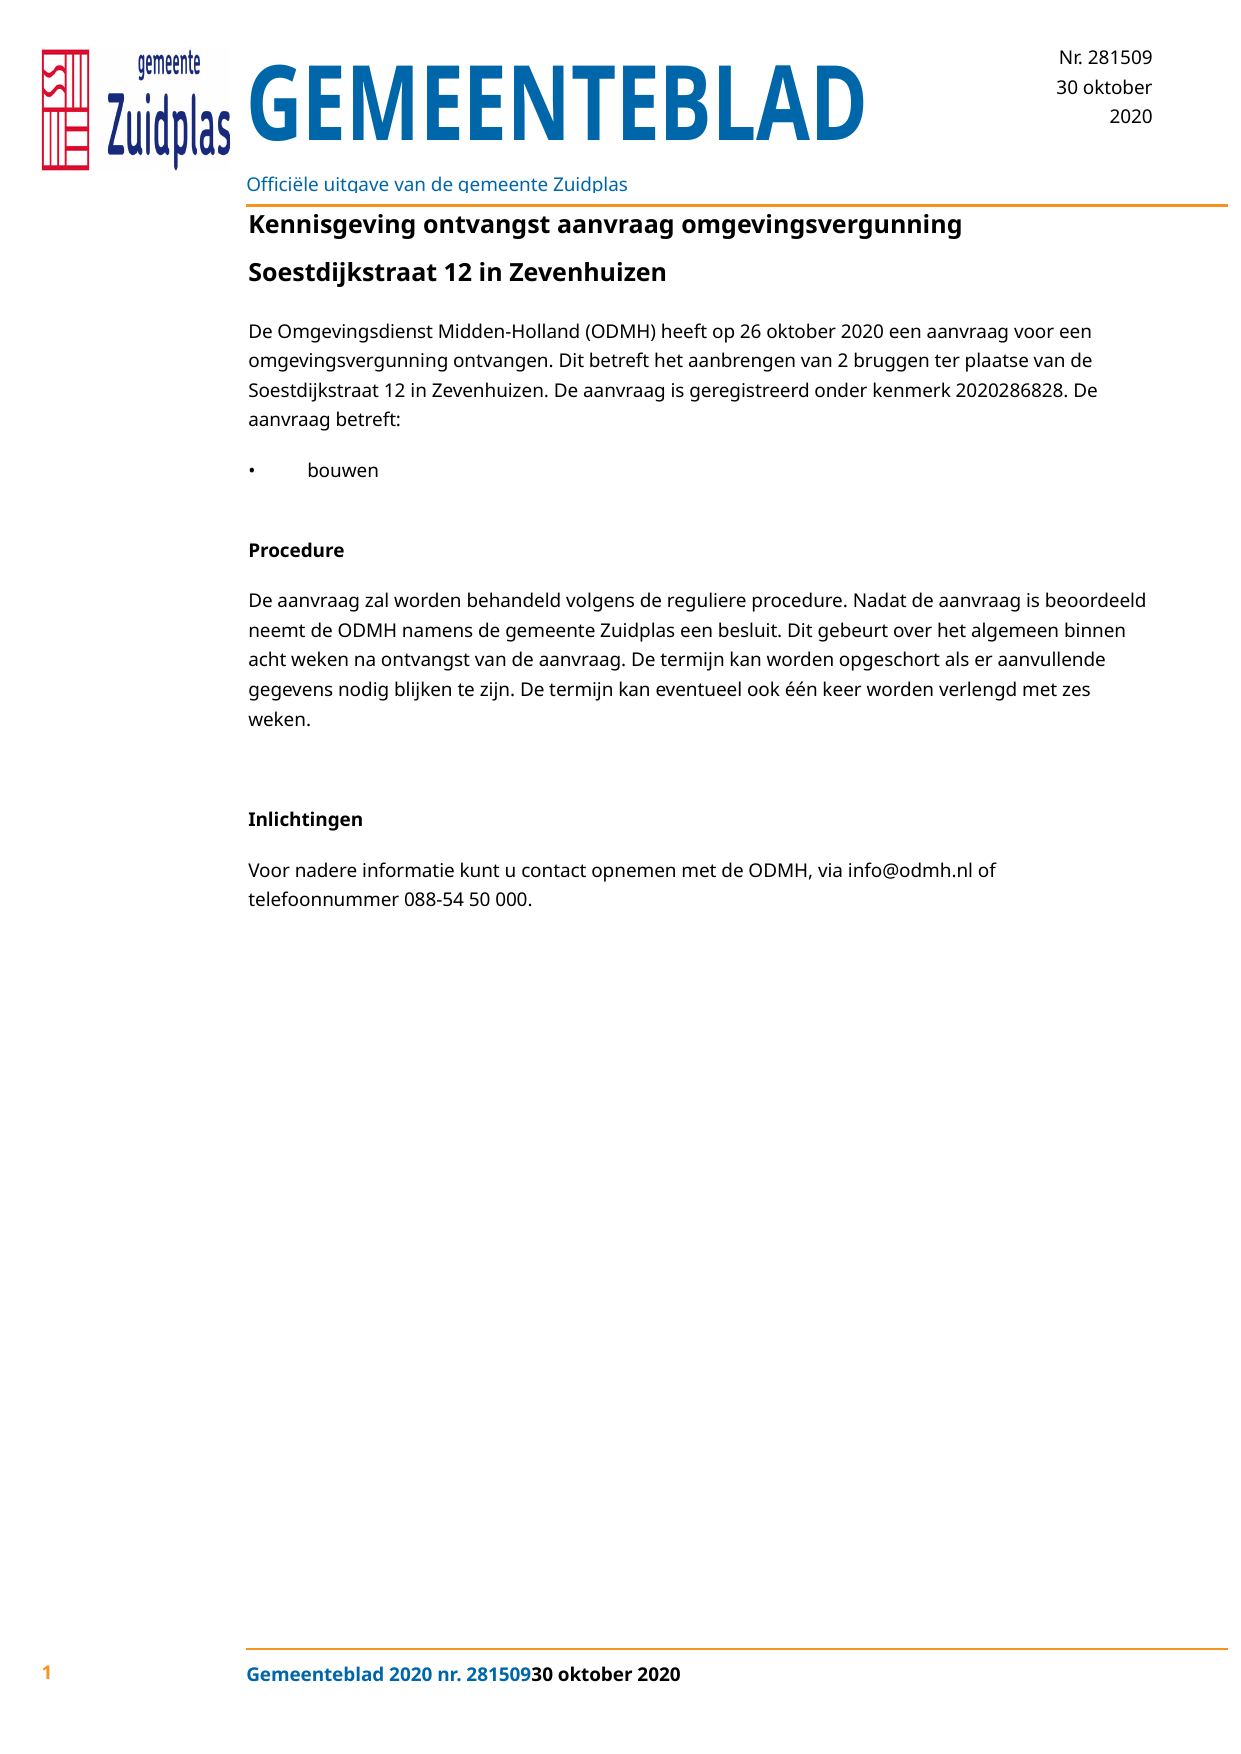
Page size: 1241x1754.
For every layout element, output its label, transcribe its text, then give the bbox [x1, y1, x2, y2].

picture [41, 47, 231, 172]
text Voor nadere informatie kunt u contact opnemen met de ODMH, via info@odmh.nl of telefoonnummer 088-54 50 000. [248, 857, 1152, 912]
text Kennisgeving ontvangst aanvraag omgevingsvergunning Soestdijkstraat 12 in Zevenhuizen [248, 207, 1152, 288]
text Procedure [248, 537, 1152, 563]
text De aanvraag zal worden behandeld volgens de reguliere procedure. Nadat de aanvraag is beoordeeld neemt de ODMH namens de gemeente Zuidplas een besluit. Dit gebeurt over het algemeen binnen acht weken na ontvangst van de aanvraag. De termijn kan worden opgeschort als er aanvullende gegevens nodig blijken te zijn. De termijn kan eventueel ook één keer worden verlengd met zes weken. [248, 587, 1152, 732]
text Inlichtingen [248, 807, 1152, 832]
list bouwen [248, 457, 1152, 483]
text De Omgevingsdienst Midden-Holland (ODMH) heeft op 26 oktober 2020 een aanvraag voor een omgevingsvergunning ontvangen. Dit betreft het aanbrengen van 2 bruggen ter plaatse van de Soestdijkstraat 12 in Zevenhuizen. De aanvraag is geregistreerd onder kenmerk 2020286828. De aanvraag betreft: [248, 318, 1152, 432]
